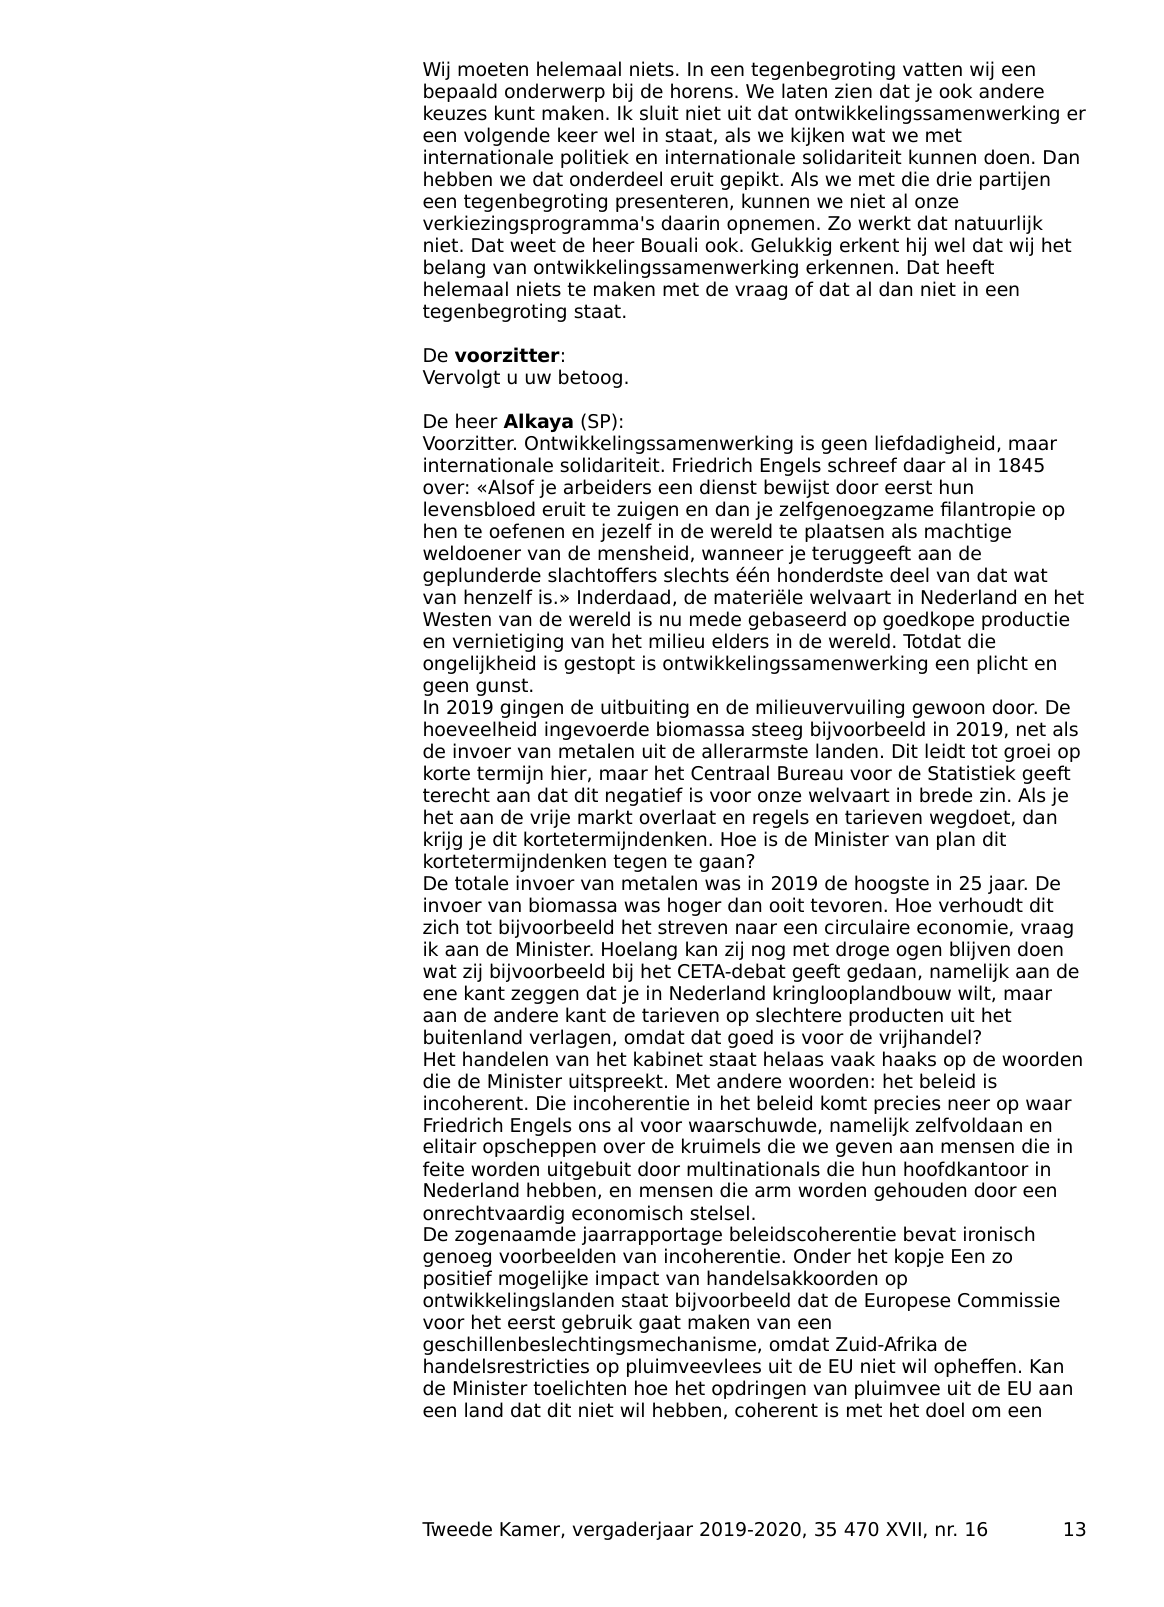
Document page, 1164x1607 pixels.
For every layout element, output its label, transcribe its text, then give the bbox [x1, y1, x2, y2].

text De zogenaamde jaarrapportage beleidscoherentie bevat ironisch genoeg voorbeelden van incoherentie. Onder het kopje Een zo positief mogelijke impact van handelsakkoorden op ontwikkelingslanden staat bijvoorbeeld dat de Europese Commissie voor het eerst gebruik gaat maken van een geschillenbeslechtingsmechanisme, omdat Zuid-Afrika de handelsrestricties op pluimveevlees uit de EU niet wil opheffen. Kan de Minister toelichten hoe het opdringen van pluimvee uit de EU aan een land dat dit niet wil hebben, coherent is met het doel om een [422, 1224, 1087, 1422]
text Vervolgt u uw betoog. [422, 367, 1087, 389]
text Wij moeten helemaal niets. In een tegenbegroting vatten wij een bepaald onderwerp bij de horens. We laten zien dat je ook andere keuzes kunt maken. Ik sluit niet uit dat ontwikkelingssamenwerking er een volgende keer wel in staat, als we kijken wat we met internationale politiek en internationale solidariteit kunnen doen. Dan hebben we dat onderdeel eruit gepikt. Als we met die drie partijen een tegenbegroting presenteren, kunnen we niet al onze verkiezingsprogramma's daarin opnemen. Zo werkt dat natuurlijk niet. Dat weet de heer Bouali ook. Gelukkig erkent hij wel dat wij het belang van ontwikkelingssamenwerking erkennen. Dat heeft helemaal niets te maken met de vraag of dat al dan niet in een tegenbegroting staat. [422, 59, 1087, 323]
text Voorzitter. Ontwikkelingssamenwerking is geen liefdadigheid, maar internationale solidariteit. Friedrich Engels schreef daar al in 1845 over: «Alsof je arbeiders een dienst bewijst door eerst hun levensbloed eruit te zuigen en dan je zelfgenoegzame filantropie op hen te oefenen en jezelf in de wereld te plaatsen als machtige weldoener van de mensheid, wanneer je teruggeeft aan de geplunderde slachtoffers slechts één honderdste deel van dat wat van henzelf is.» Inderdaad, de materiële welvaart in Nederland en het Westen van de wereld is nu mede gebaseerd op goedkope productie en vernietiging van het milieu elders in de wereld. Totdat die ongelijkheid is gestopt is ontwikkelingssamenwerking een plicht en geen gunst. [422, 433, 1087, 697]
text De totale invoer van metalen was in 2019 de hoogste in 25 jaar. De invoer van biomassa was hoger dan ooit tevoren. Hoe verhoudt dit zich tot bijvoorbeeld het streven naar een circulaire economie, vraag ik aan de Minister. Hoelang kan zij nog met droge ogen blijven doen wat zij bijvoorbeeld bij het CETA-debat geeft gedaan, namelijk aan de ene kant zeggen dat je in Nederland kringlooplandbouw wilt, maar aan de andere kant de tarieven op slechtere producten uit het buitenland verlagen, omdat dat goed is voor de vrijhandel? [422, 873, 1087, 1048]
text In 2019 gingen de uitbuiting en de milieuvervuiling gewoon door. De hoeveelheid ingevoerde biomassa steeg bijvoorbeeld in 2019, net als de invoer van metalen uit de allerarmste landen. Dit leidt tot groei op korte termijn hier, maar het Centraal Bureau voor de Statistiek geeft terecht aan dat dit negatief is voor onze welvaart in brede zin. Als je het aan de vrije markt overlaat en regels en tarieven wegdoet, dan krijg je dit kortetermijndenken. Hoe is de Minister van plan dit kortetermijndenken tegen te gaan? [422, 697, 1087, 873]
text De heer Alkaya (SP): [422, 411, 1087, 433]
text De voorzitter: [422, 345, 1087, 367]
text Het handelen van het kabinet staat helaas vaak haaks op de woorden die de Minister uitspreekt. Met andere woorden: het beleid is incoherent. Die incoherentie in het beleid komt precies neer op waar Friedrich Engels ons al voor waarschuwde, namelijk zelfvoldaan en elitair opscheppen over de kruimels die we geven aan mensen die in feite worden uitgebuit door multinationals die hun hoofdkantoor in Nederland hebben, en mensen die arm worden gehouden door een onrechtvaardig economisch stelsel. [422, 1048, 1087, 1224]
